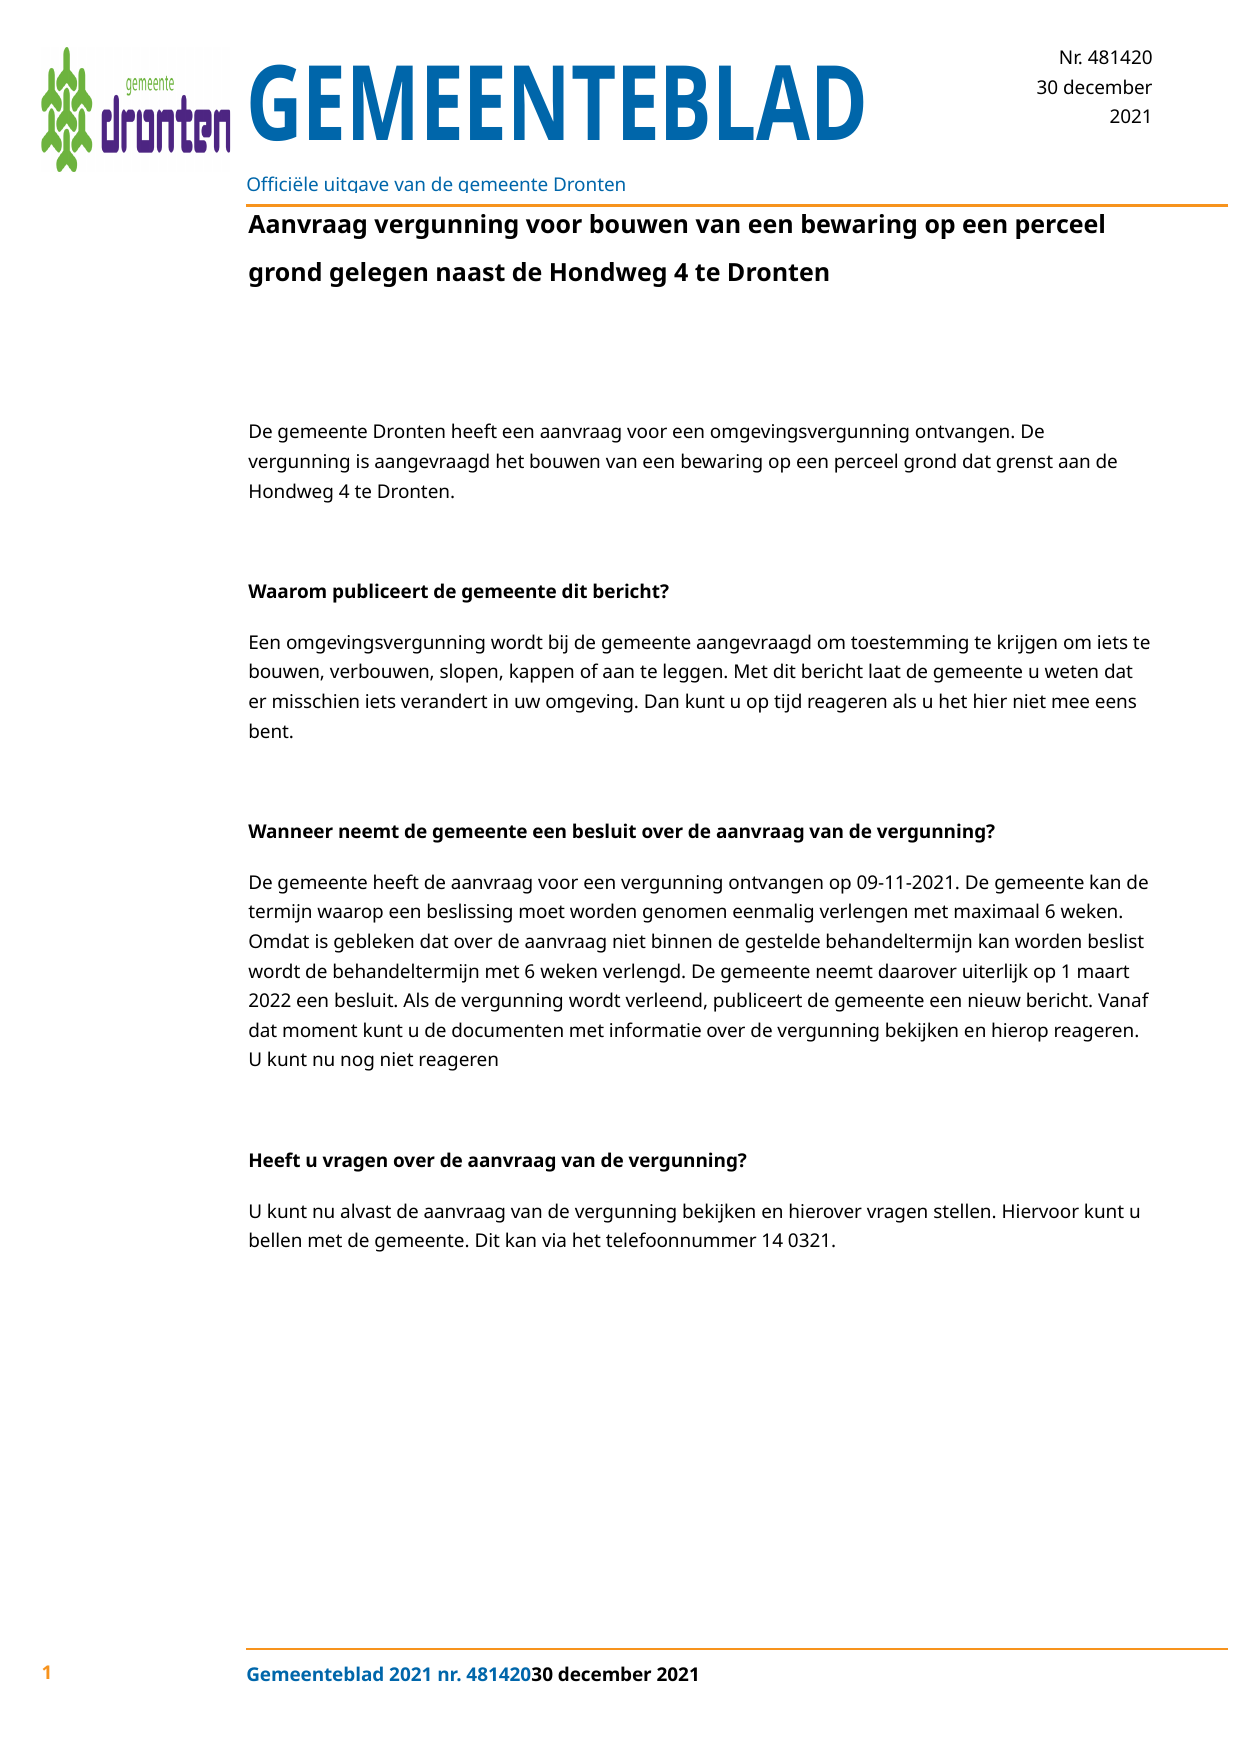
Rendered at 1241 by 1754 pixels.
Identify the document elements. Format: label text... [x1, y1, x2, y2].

text Heeft u vragen over de aanvraag van de vergunning? [248, 1147, 1152, 1173]
text Waarom publiceert de gemeente dit bericht? [248, 579, 1152, 604]
text Aanvraag vergunning voor bouwen van een bewaring op een perceel grond gelegen naast de Hondweg 4 te Dronten [248, 207, 1152, 288]
text U kunt nu alvast de aanvraag van de vergunning bekijken en hierover vragen stellen. Hiervoor kunt u bellen met de gemeente. Dit kan via het telefoonnummer 14 0321. [248, 1198, 1152, 1253]
text Een omgevingsvergunning wordt bij de gemeente aangevraagd om toestemming te krijgen om iets te bouwen, verbouwen, slopen, kappen of aan te leggen. Met dit bericht laat de gemeente u weten dat er misschien iets verandert in uw omgeving. Dan kunt u op tijd reageren als u het hier niet mee eens bent. [248, 629, 1152, 744]
text De gemeente Dronten heeft een aanvraag voor een omgevingsvergunning ontvangen. De vergunning is aangevraagd het bouwen van een bewaring op een perceel grond dat grenst aan de Hondweg 4 te Dronten. [248, 419, 1152, 504]
picture [41, 47, 231, 172]
text De gemeente heeft de aanvraag voor een vergunning ontvangen op 09-11-2021. De gemeente kan de termijn waarop een beslissing moet worden genomen eenmalig verlengen met maximaal 6 weken. Omdat is gebleken dat over de aanvraag niet binnen de gestelde behandeltermijn kan worden beslist wordt de behandeltermijn met 6 weken verlengd. De gemeente neemt daarover uiterlijk op 1 maart 2022 een besluit. Als de vergunning wordt verleend, publiceert de gemeente een nieuw bericht. Vanaf dat moment kunt u de documenten met informatie over de vergunning bekijken en hierop reageren. U kunt nu nog niet reageren [248, 869, 1152, 1072]
text Wanneer neemt de gemeente een besluit over de aanvraag van de vergunning? [248, 819, 1152, 844]
